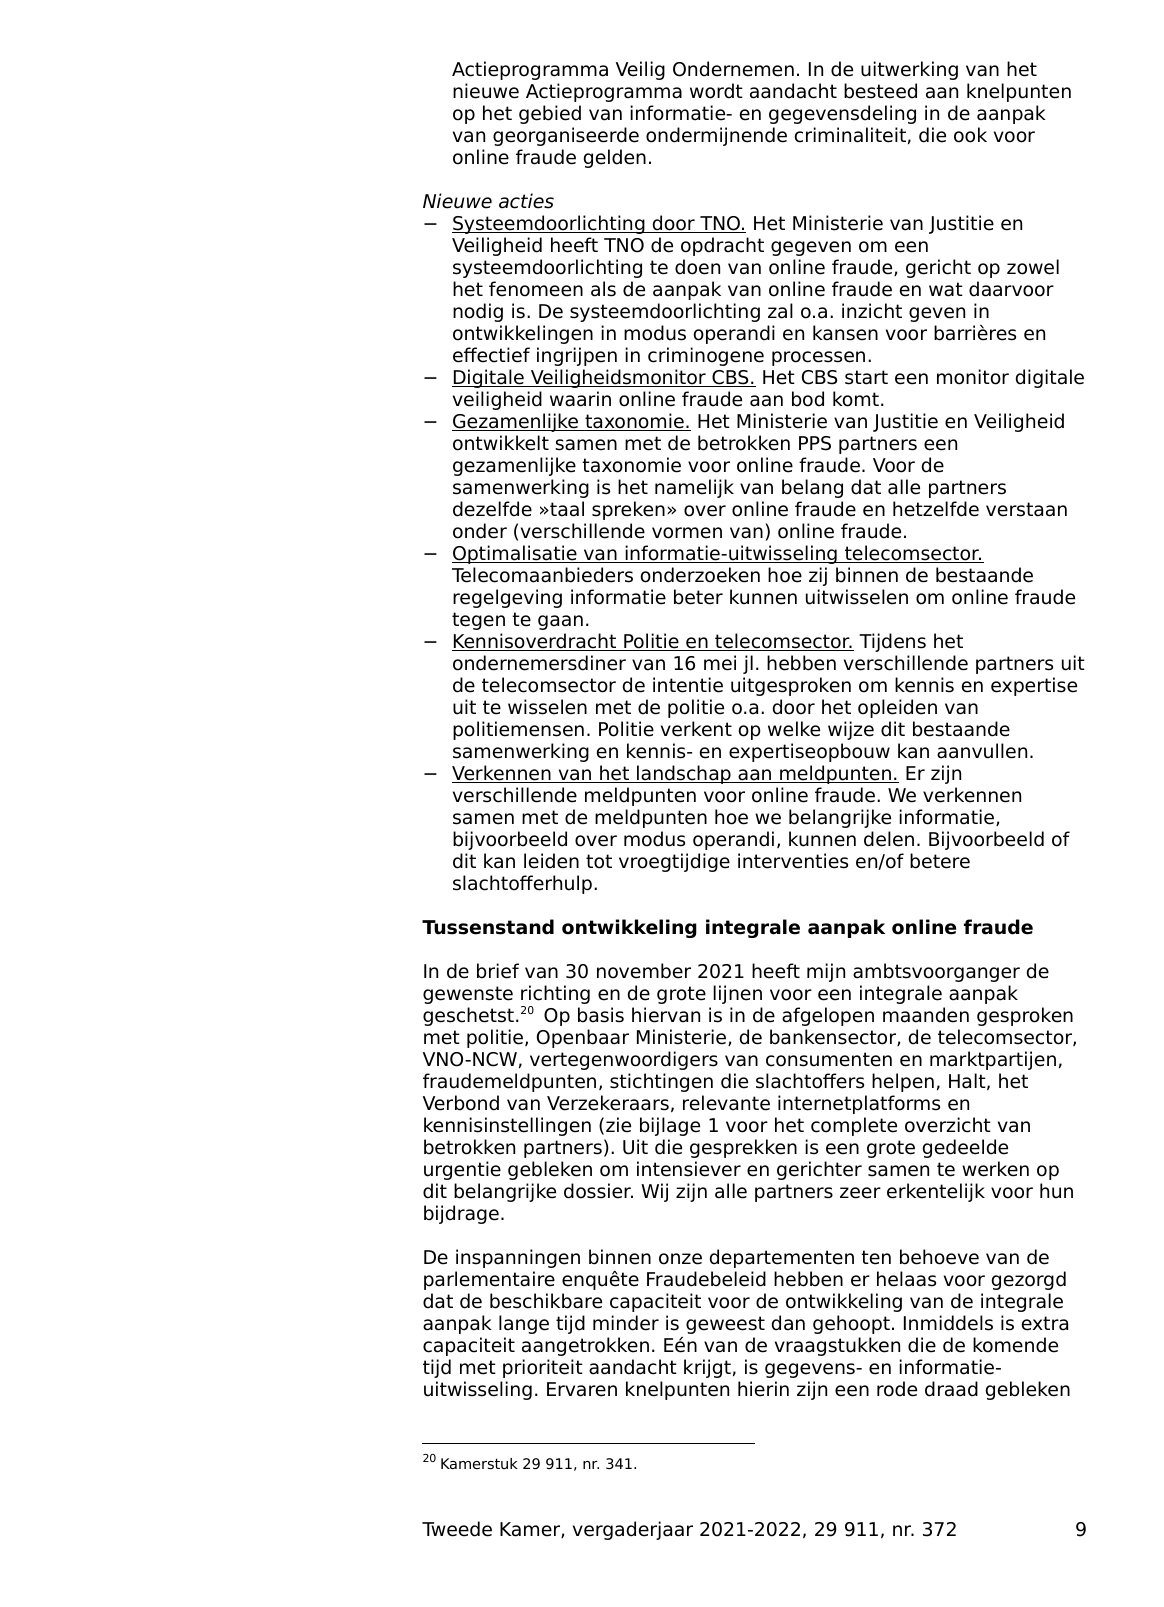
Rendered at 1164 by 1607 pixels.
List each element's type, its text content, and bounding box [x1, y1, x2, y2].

text − Systeemdoorlichting door TNO. Het Ministerie van Justitie en Veiligheid heeft TNO de opdracht gegeven om een systeemdoorlichting te doen van online fraude, gericht op zowel het fenomeen als de aanpak van online fraude en wat daarvoor nodig is. De systeemdoorlichting zal o.a. inzicht geven in ontwikkelingen in modus operandi en kansen voor barrières en effectief ingrijpen in criminogene processen. [422, 213, 1087, 367]
subtitle Nieuwe acties [422, 191, 1087, 213]
text − Gezamenlijke taxonomie. Het Ministerie van Justitie en Veiligheid ontwikkelt samen met de betrokken PPS partners een gezamenlijke taxonomie voor online fraude. Voor de samenwerking is het namelijk van belang dat alle partners dezelfde »taal spreken» over online fraude en hetzelfde verstaan onder (verschillende vormen van) online fraude. [422, 411, 1087, 543]
text − Optimalisatie van informatie-uitwisseling telecomsector. Telecomaanbieders onderzoeken hoe zij binnen de bestaande regelgeving informatie beter kunnen uitwisselen om online fraude tegen te gaan. [422, 543, 1087, 631]
text − Verkennen van het landschap aan meldpunten. Er zijn verschillende meldpunten voor online fraude. We verkennen samen met de meldpunten hoe we belangrijke informatie, bijvoorbeeld over modus operandi, kunnen delen. Bijvoorbeeld of dit kan leiden tot vroegtijdige interventies en/of betere slachtofferhulp. [422, 763, 1087, 894]
text De inspanningen binnen onze departementen ten behoeve van de parlementaire enquête Fraudebeleid hebben er helaas voor gezorgd dat de beschikbare capaciteit voor de ontwikkeling van de integrale aanpak lange tijd minder is geweest dan gehoopt. Inmiddels is extra capaciteit aangetrokken. Eén van de vraagstukken die de komende tijd met prioriteit aandacht krijgt, is gegevens- en informatie-uitwisseling. Ervaren knelpunten hierin zijn een rode draad gebleken [422, 1247, 1087, 1401]
subtitle Tussenstand ontwikkeling integrale aanpak online fraude [422, 917, 1087, 939]
text In de brief van 30 november 2021 heeft mijn ambtsvoorganger de gewenste richting en de grote lijnen voor een integrale aanpak geschetst. Op basis hiervan is in de afgelopen maanden gesproken met politie, Openbaar Ministerie, de bankensector, de telecomsector, VNO-NCW, vertegenwoordigers van consumenten en marktpartijen, fraudemeldpunten, stichtingen die slachtoffers helpen, Halt, het Verbond van Verzekeraars, relevante internetplatforms en kennisinstellingen (zie bijlage 1 voor het complete overzicht van betrokken partners). Uit die gesprekken is een grote gedeelde urgentie gebleken om intensiever en gerichter samen te werken op dit belangrijke dossier. Wij zijn alle partners zeer erkentelijk voor hun bijdrage. [422, 961, 1087, 1224]
text − Digitale Veiligheidsmonitor CBS. Het CBS start een monitor digitale veiligheid waarin online fraude aan bod komt. [422, 367, 1087, 411]
text Actieprogramma Veilig Ondernemen. In de uitwerking van het nieuwe Actieprogramma wordt aandacht besteed aan knelpunten op het gebied van informatie- en gegevensdeling in de aanpak van georganiseerde ondermijnende criminaliteit, die ook voor online fraude gelden. [422, 59, 1087, 169]
text − Kennisoverdracht Politie en telecomsector. Tijdens het ondernemersdiner van 16 mei jl. hebben verschillende partners uit de telecomsector de intentie uitgesproken om kennis en expertise uit te wisselen met de politie o.a. door het opleiden van politiemensen. Politie verkent op welke wijze dit bestaande samenwerking en kennis- en expertiseopbouw kan aanvullen. [422, 631, 1087, 763]
text Kamerstuk 29 911, nr. 341. [422, 1452, 1087, 1474]
